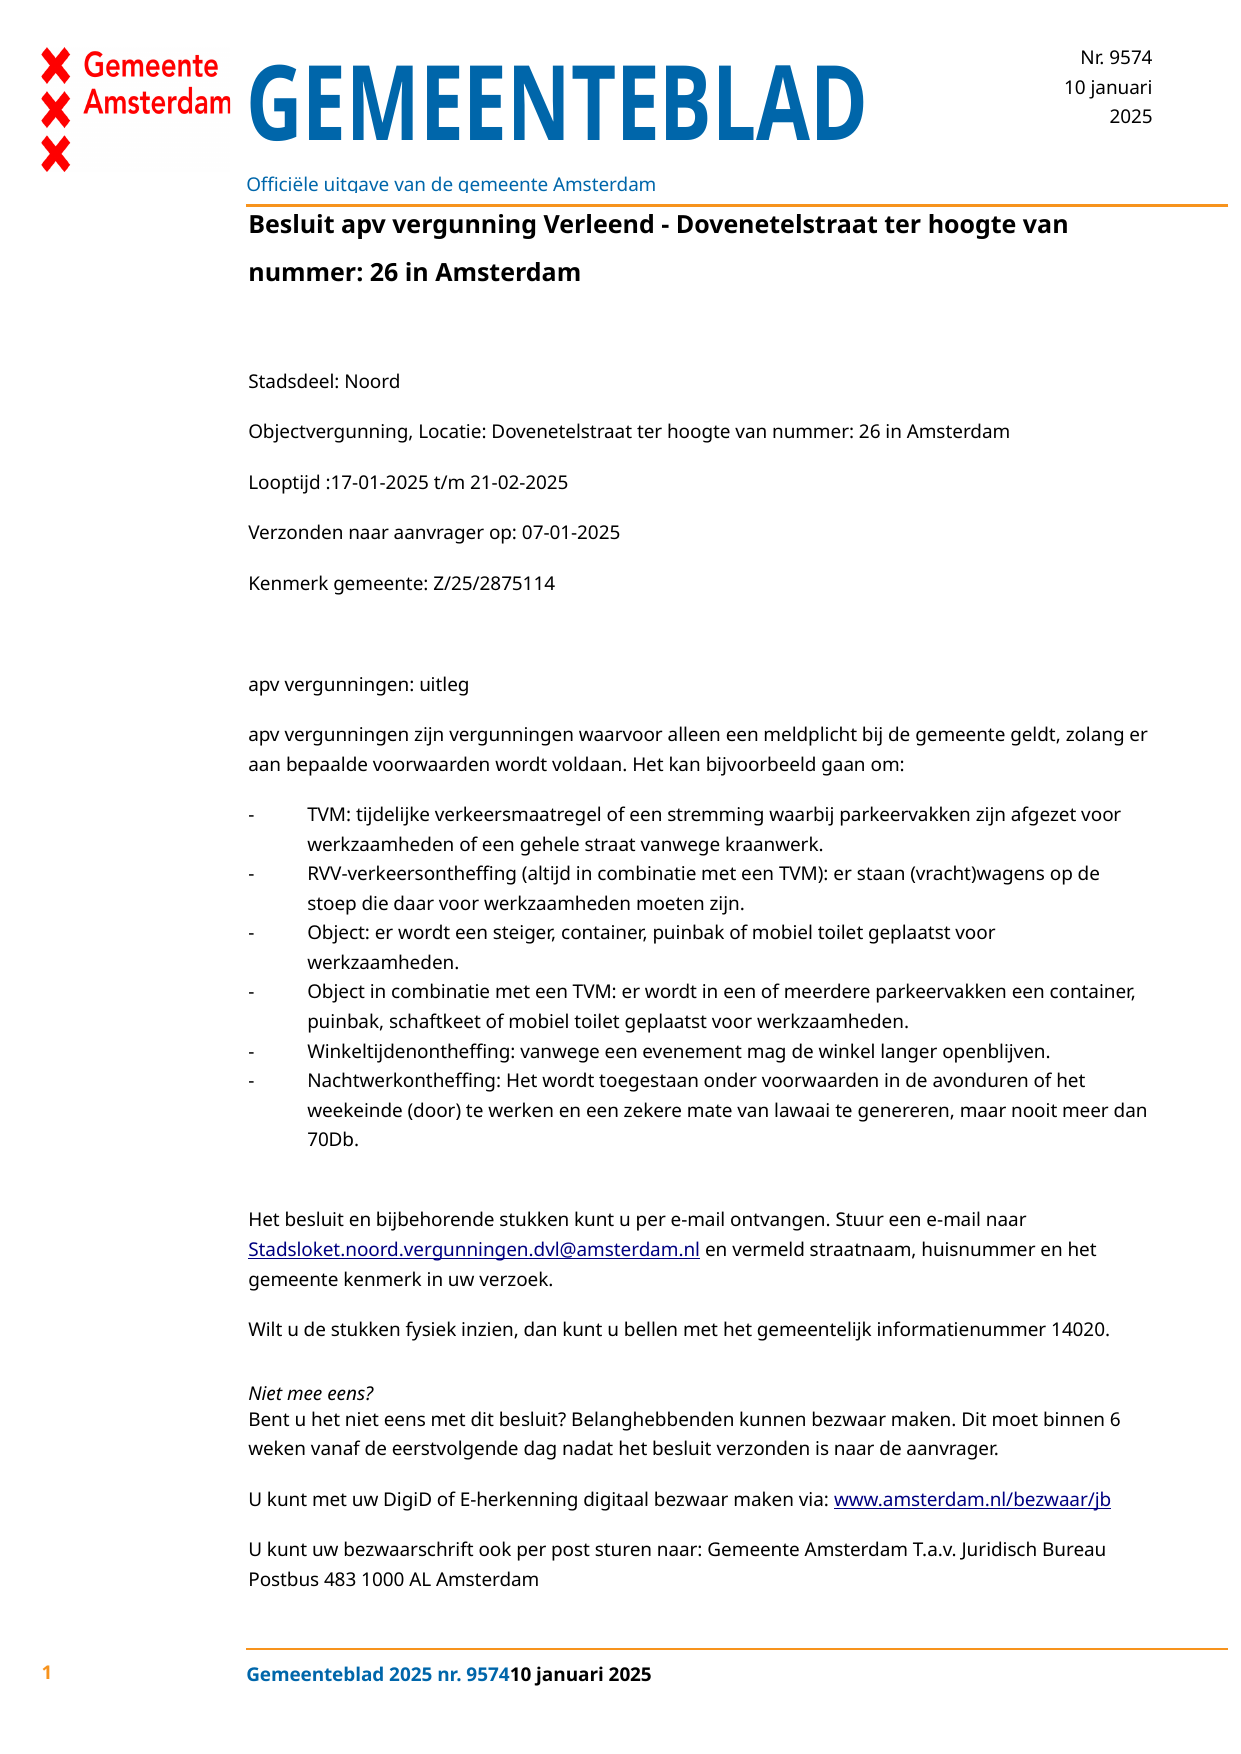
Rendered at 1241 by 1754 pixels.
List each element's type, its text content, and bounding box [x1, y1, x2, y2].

text Looptijd :17-01-2025 t/m 21-02-2025 [248, 469, 1152, 495]
text Objectvergunning, Locatie: Dovenetelstraat ter hoogte van nummer: 26 in Amsterdam [248, 419, 1152, 444]
text U kunt uw bezwaarschrift ook per post sturen naar: Gemeente Amsterdam T.a.v. Juridisch Bureau Postbus 483 1000 AL Amsterdam [248, 1536, 1152, 1592]
text Bent u het niet eens met dit besluit? Belanghebbenden kunnen bezwaar maken. Dit moet binnen 6 weken vanaf de eerstvolgende dag nadat het besluit verzonden is naar de aanvrager. [248, 1406, 1152, 1461]
list RVV-verkeersontheffing (altijd in combinatie met een TVM): er staan (vracht)wagens op de stoep die daar voor werkzaamheden moeten zijn. [248, 860, 1152, 916]
list Winkeltijdenontheffing: vanwege een evenement mag de winkel langer openblijven. [248, 1038, 1152, 1064]
list Object in combinatie met een TVM: er wordt in een of meerdere parkeervakken een container, puinbak, schaftkeet of mobiel toilet geplaatst voor werkzaamheden. [248, 979, 1152, 1034]
text apv vergunningen: uitleg [248, 671, 1152, 697]
picture [41, 47, 231, 172]
text U kunt met uw DigiD of E-herkenning digitaal bezwaar maken via: www.amsterdam.nl/bezwaar/jb [248, 1486, 1152, 1512]
text Niet mee eens? [248, 1380, 1152, 1406]
text apv vergunningen zijn vergunningen waarvoor alleen een meldplicht bij de gemeente geldt, zolang er aan bepaalde voorwaarden wordt voldaan. Het kan bijvoorbeeld gaan om: [248, 721, 1152, 777]
text Kenmerk gemeente: Z/25/2875114 [248, 570, 1152, 596]
text Besluit apv vergunning Verleend - Dovenetelstraat ter hoogte van nummer: 26 in Amsterdam [248, 207, 1152, 288]
list Object: er wordt een steiger, container, puinbak of mobiel toilet geplaatst voor werkzaamheden. [248, 919, 1152, 975]
list TVM: tijdelijke verkeersmaatregel of een stremming waarbij parkeervakken zijn afgezet voor werkzaamheden of een gehele straat vanwege kraanwerk. [248, 801, 1152, 857]
text Stadsdeel: Noord [248, 368, 1152, 394]
text Het besluit en bijbehorende stukken kunt u per e-mail ontvangen. Stuur een e-mail naar Stadsloket.noord.vergunningen.dvl@amsterdam.nl en vermeld straatnaam, huisnummer en het gemeente kenmerk in uw verzoek. [248, 1207, 1152, 1292]
text Wilt u de stukken fysiek inzien, dan kunt u bellen met het gemeentelijk informatienummer 14020. [248, 1316, 1152, 1342]
text Verzonden naar aanvrager op: 07-01-2025 [248, 519, 1152, 545]
list Nachtwerkontheffing: Het wordt toegestaan onder voorwaarden in de avonduren of het weekeinde (door) te werken en een zekere mate van lawaai te genereren, maar nooit meer dan 70Db. [248, 1067, 1152, 1152]
